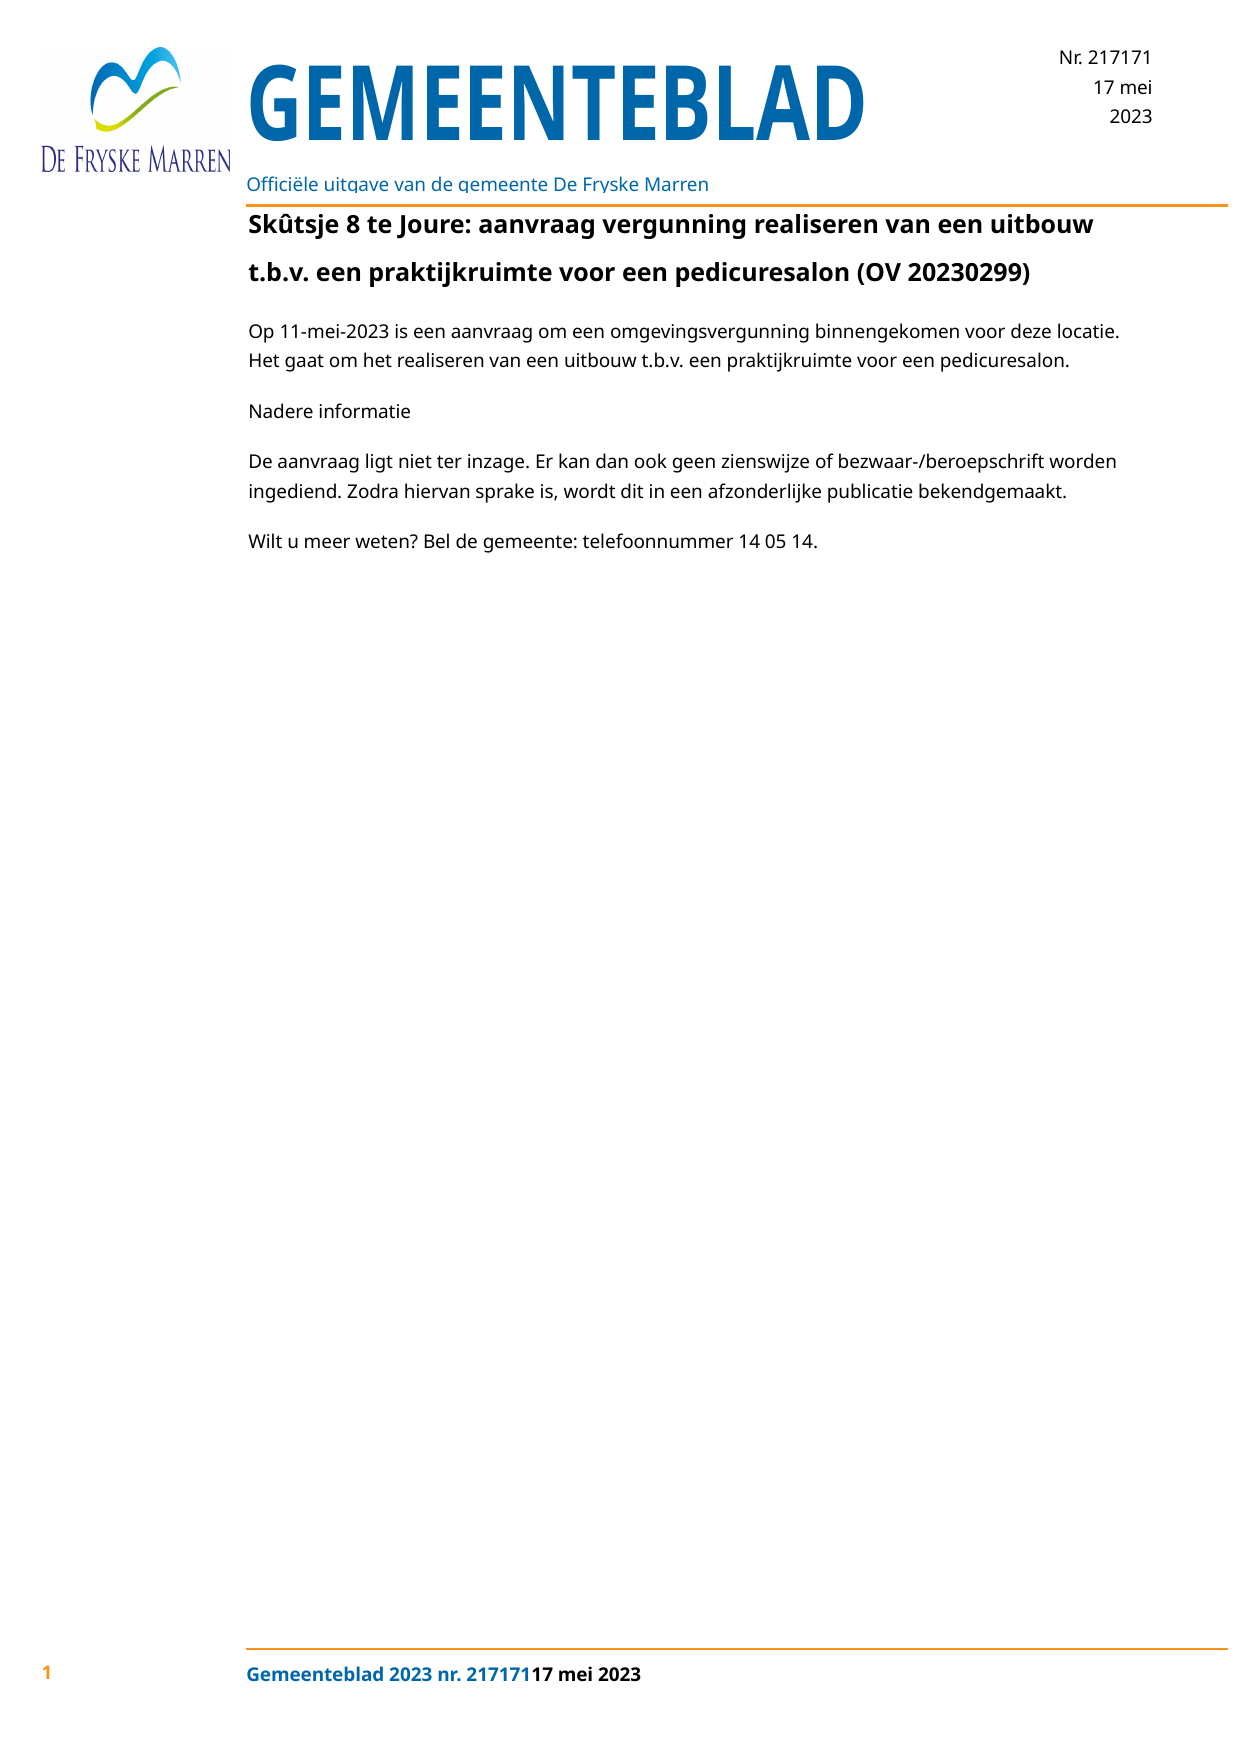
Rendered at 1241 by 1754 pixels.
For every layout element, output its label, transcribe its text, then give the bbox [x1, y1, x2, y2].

text Wilt u meer weten? Bel de gemeente: telefoonnummer 14 05 14. [248, 528, 1152, 554]
picture [41, 47, 231, 172]
text De aanvraag ligt niet ter inzage. Er kan dan ook geen zienswijze of bezwaar-/beroepschrift worden ingediend. Zodra hiervan sprake is, wordt dit in een afzonderlijke publicatie bekendgemaakt. [248, 448, 1152, 504]
text Skûtsje 8 te Joure: aanvraag vergunning realiseren van een uitbouw t.b.v. een praktijkruimte voor een pedicuresalon (OV 20230299) [248, 207, 1152, 288]
text Nadere informatie [248, 398, 1152, 424]
text Op 11-mei-2023 is een aanvraag om een omgevingsvergunning binnengekomen voor deze locatie. Het gaat om het realiseren van een uitbouw t.b.v. een praktijkruimte voor een pedicuresalon. [248, 318, 1152, 373]
